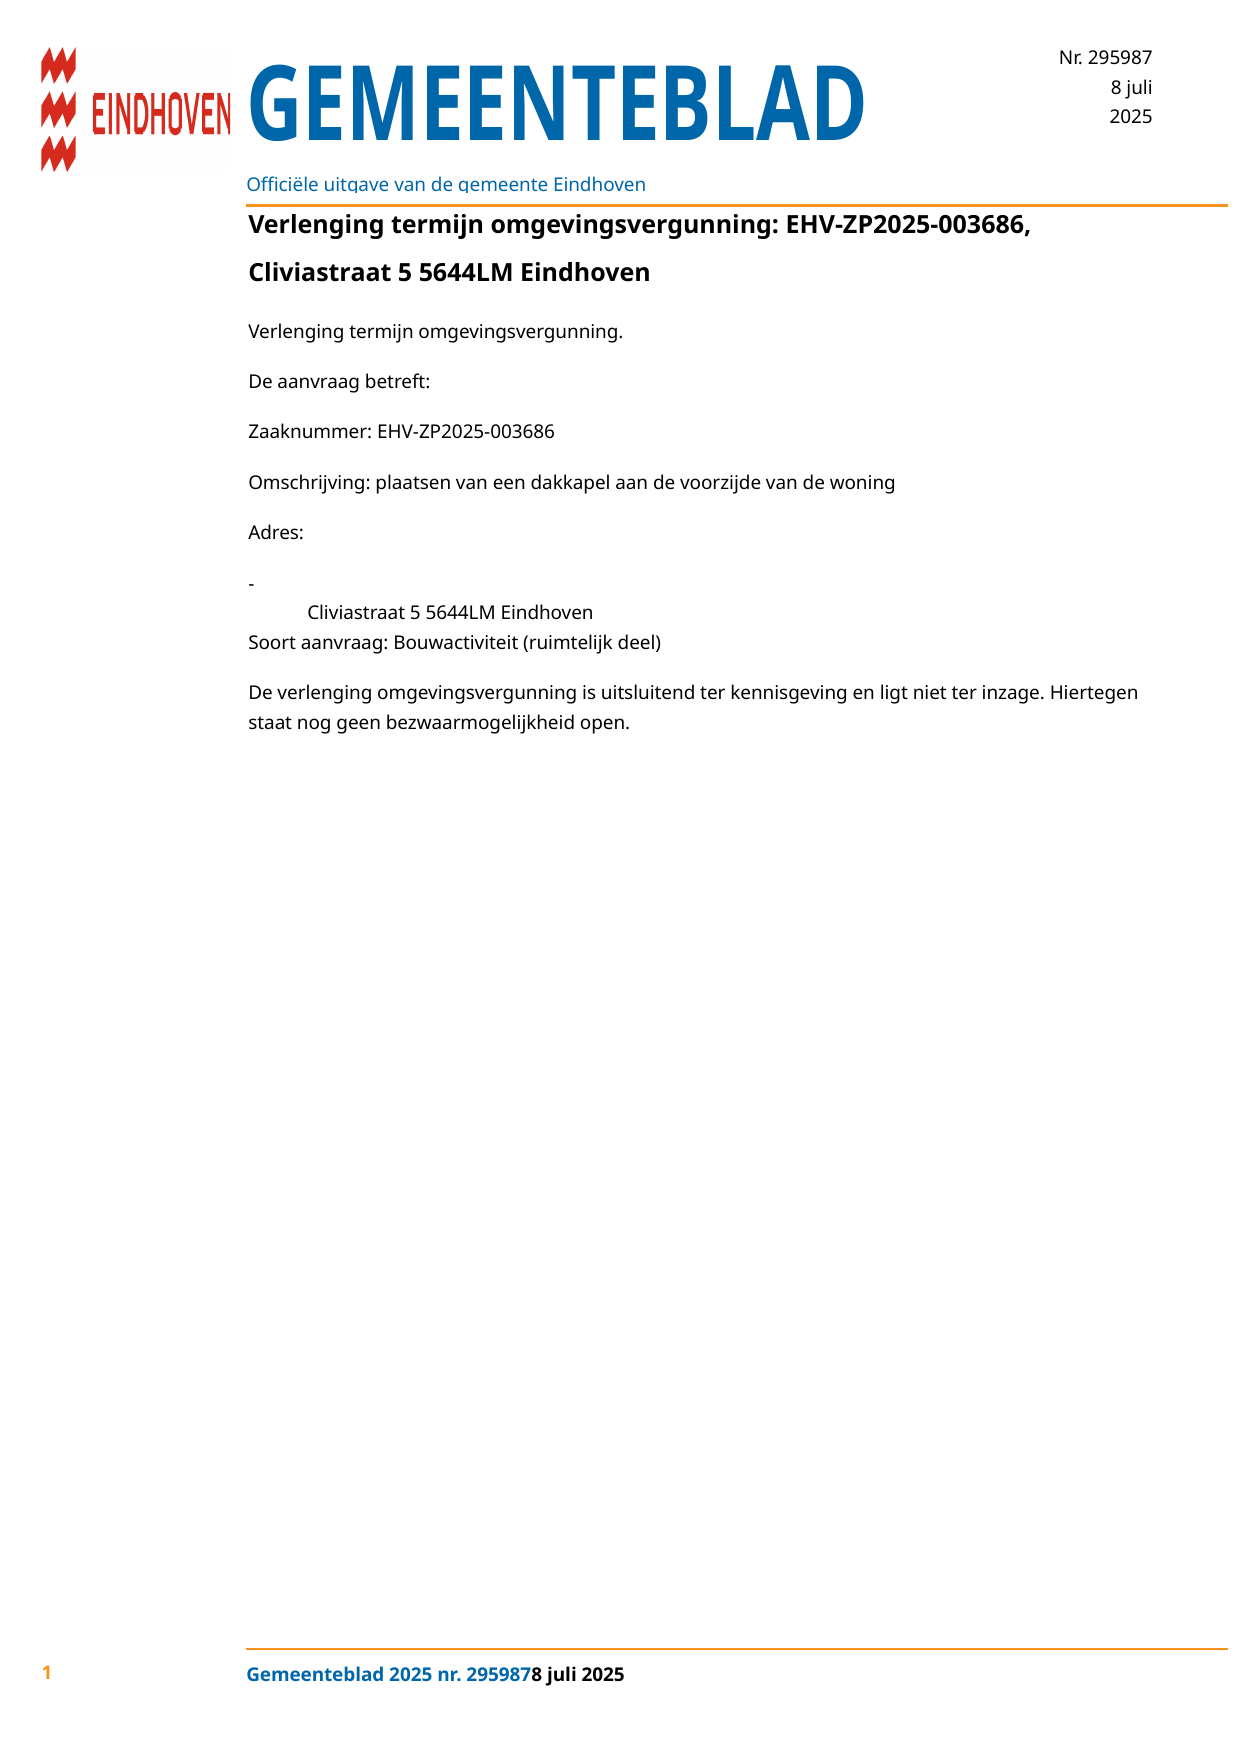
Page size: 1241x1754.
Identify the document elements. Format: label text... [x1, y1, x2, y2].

text Verlenging termijn omgevingsvergunning: EHV-ZP2025-003686, Cliviastraat 5 5644LM Eindhoven [248, 207, 1152, 288]
text Verlenging termijn omgevingsvergunning. [248, 318, 1152, 344]
text Soort aanvraag: Bouwactiviteit (ruimtelijk deel) [248, 629, 1152, 655]
text De aanvraag betreft: [248, 368, 1152, 394]
text Adres: [248, 519, 1152, 545]
list Cliviastraat 5 5644LM Eindhoven [248, 599, 1152, 625]
text Omschrijving: plaatsen van een dakkapel aan de voorzijde van de woning [248, 469, 1152, 495]
text De verlenging omgevingsvergunning is uitsluitend ter kennisgeving en ligt niet ter inzage. Hiertegen staat nog geen bezwaarmogelijkheid open. [248, 679, 1152, 735]
text Zaaknummer: EHV-ZP2025-003686 [248, 419, 1152, 444]
picture [41, 47, 231, 172]
